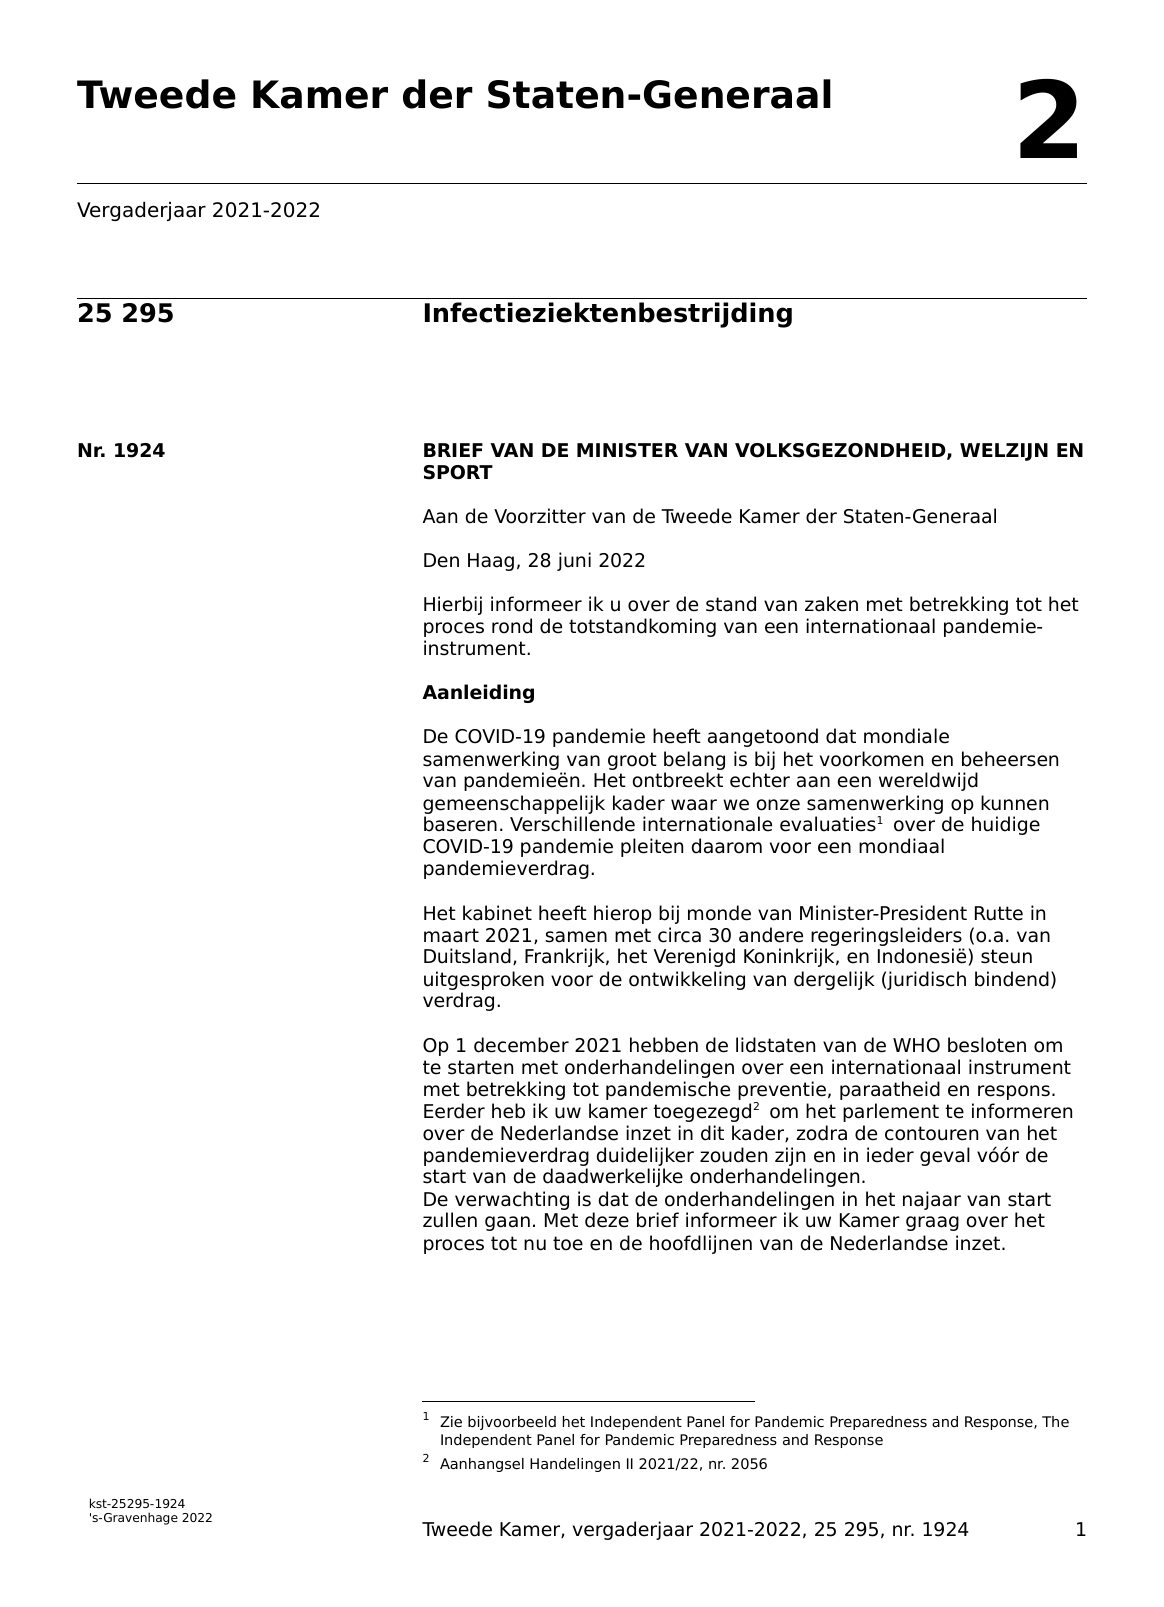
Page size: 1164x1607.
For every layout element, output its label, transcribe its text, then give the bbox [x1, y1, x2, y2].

subtitle Aanleiding [422, 682, 1087, 704]
text Aan de Voorzitter van de Tweede Kamer der Staten-Generaal [422, 506, 1087, 528]
text 's-Gravenhage 2022 [88, 1511, 323, 1525]
subtitle 25 295 Infectieziektenbestrijding [77, 299, 1087, 329]
text kst-25295-1924 [88, 1497, 323, 1511]
text Zie bijvoorbeeld het Independent Panel for Pandemic Preparedness and Response, The Independent Panel for Pandemic Preparedness and Response [422, 1410, 1087, 1449]
text Aanhangsel Handelingen II 2021/22, nr. 2056 [422, 1452, 1087, 1474]
text De verwachting is dat de onderhandelingen in het najaar van start zullen gaan. Met deze brief informeer ik uw Kamer graag over het proces tot nu toe en de hoofdlijnen van de Nederlandse inzet. [422, 1188, 1087, 1254]
table_cell Vergaderjaar 2021-2022 [77, 184, 1087, 298]
table_header 2 [886, 59, 1087, 183]
table_header Tweede Kamer der Staten-Generaal [77, 59, 886, 183]
text Op 1 december 2021 hebben de lidstaten van de WHO besloten om te starten met onderhandelingen over een internationaal instrument met betrekking tot pandemische preventie, paraatheid en respons. Eerder heb ik uw kamer toegezegd om het parlement te informeren over de Nederlandse inzet in dit kader, zodra de contouren van het pandemieverdrag duidelijker zouden zijn en in ieder geval vóór de start van de daadwerkelijke onderhandelingen. [422, 1034, 1087, 1188]
text Hierbij informeer ik u over de stand van zaken met betrekking tot het proces rond de totstandkoming van een internationaal pandemie-instrument. [422, 594, 1087, 660]
text Den Haag, 28 juni 2022 [422, 550, 1087, 572]
text De COVID-19 pandemie heeft aangetoond dat mondiale samenwerking van groot belang is bij het voorkomen en beheersen van pandemieën. Het ontbreekt echter aan een wereldwijd gemeenschappelijk kader waar we onze samenwerking op kunnen baseren. Verschillende internationale evaluaties over de huidige COVID-19 pandemie pleiten daarom voor een mondiaal pandemieverdrag. [422, 726, 1087, 880]
subtitle Nr. 1924 BRIEF VAN DE MINISTER VAN VOLKSGEZONDHEID, WELZIJN EN SPORT [77, 440, 1087, 484]
text Het kabinet heeft hierop bij monde van Minister-President Rutte in maart 2021, samen met circa 30 andere regeringsleiders (o.a. van Duitsland, Frankrijk, het Verenigd Koninkrijk, en Indonesië) steun uitgesproken voor de ontwikkeling van dergelijk (juridisch bindend) verdrag. [422, 902, 1087, 1012]
